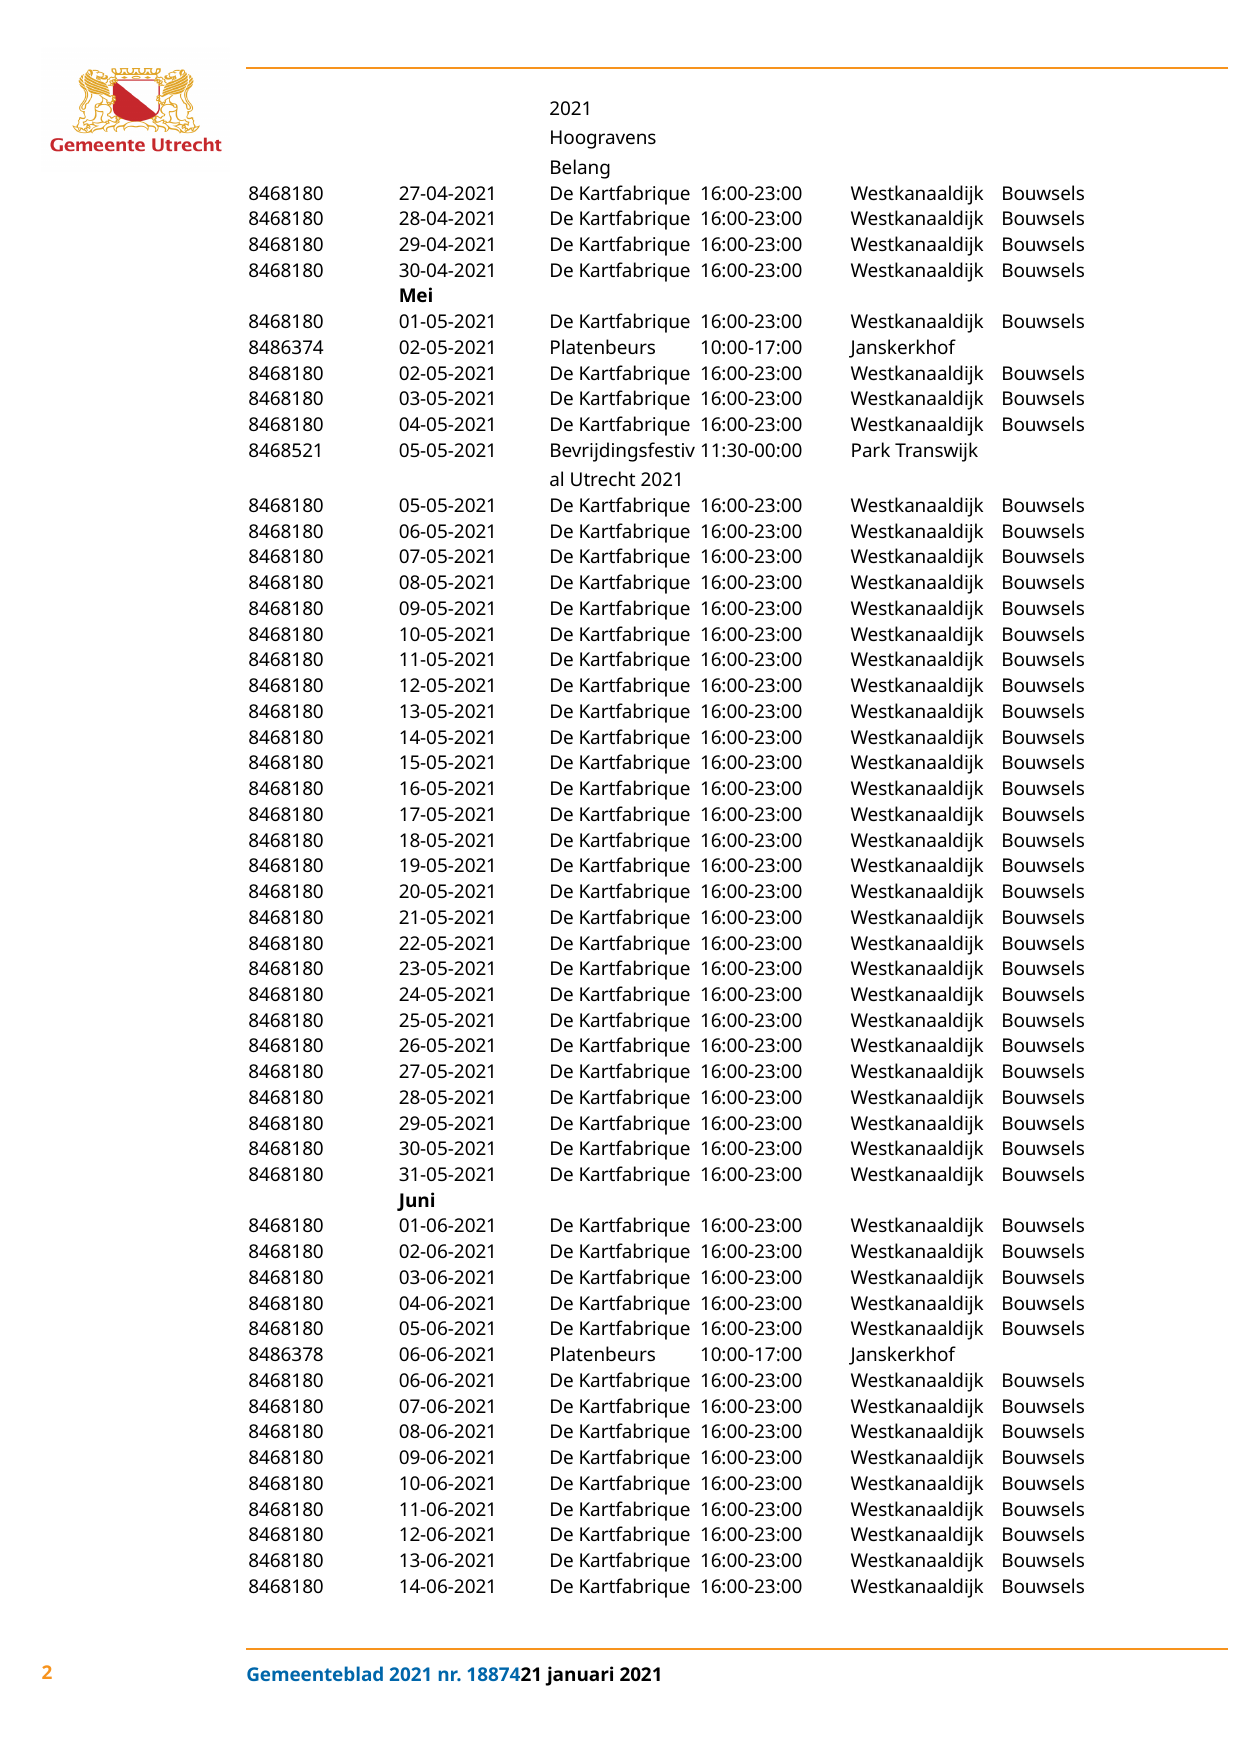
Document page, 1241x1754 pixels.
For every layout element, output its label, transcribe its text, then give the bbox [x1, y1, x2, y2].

table_cell De Kartfabrique [549, 544, 700, 569]
table_cell 8468180 [248, 981, 398, 1007]
table_cell Westkanaaldijk [850, 570, 1001, 595]
table_cell Westkanaaldijk [850, 1290, 1001, 1316]
table_cell De Kartfabrique [549, 904, 700, 930]
table_cell Bouwsels [1001, 1290, 1152, 1316]
table_cell 02-05-2021 [399, 360, 549, 386]
table_cell 8468180 [248, 1419, 398, 1444]
table_cell 01-05-2021 [399, 308, 549, 334]
table_cell Westkanaaldijk [850, 231, 1001, 257]
table_cell 16:00-23:00 [700, 1547, 850, 1573]
table_cell Westkanaaldijk [850, 1213, 1001, 1238]
table_cell De Kartfabrique [549, 1496, 700, 1521]
table_cell Westkanaaldijk [850, 1393, 1001, 1418]
table_cell Westkanaaldijk [850, 981, 1001, 1007]
table_cell Bouwsels [1001, 981, 1152, 1007]
table_cell Bouwsels [1001, 955, 1152, 981]
table_cell De Kartfabrique [549, 257, 700, 283]
table_cell 15-05-2021 [399, 750, 549, 775]
table_cell 02-06-2021 [399, 1239, 549, 1264]
table_cell Westkanaaldijk [850, 205, 1001, 231]
table_cell De Kartfabrique [549, 360, 700, 386]
table_cell 16:00-23:00 [700, 621, 850, 647]
table_cell 03-05-2021 [399, 386, 549, 411]
table_cell 8468180 [248, 1239, 398, 1264]
table_cell 8468180 [248, 955, 398, 981]
table_cell De Kartfabrique [549, 647, 700, 672]
table_cell Bouwsels [1001, 1316, 1152, 1341]
table_cell Bouwsels [1001, 595, 1152, 621]
table_cell Bouwsels [1001, 827, 1152, 852]
table_cell Bouwsels [1001, 180, 1152, 205]
table_cell 8468180 [248, 492, 398, 518]
table_cell De Kartfabrique [549, 1033, 700, 1058]
table_cell 8468180 [248, 673, 398, 698]
table_cell [248, 283, 398, 308]
table_cell 20-05-2021 [399, 878, 549, 904]
table_cell 11-05-2021 [399, 647, 549, 672]
table_cell Bouwsels [1001, 801, 1152, 827]
table_cell Bouwsels [1001, 308, 1152, 334]
table_cell 16:00-23:00 [700, 1573, 850, 1599]
table_cell 8468180 [248, 1213, 398, 1238]
table_cell Janskerkhof [850, 334, 1001, 360]
table_cell Bouwsels [1001, 1007, 1152, 1033]
table_cell 27-04-2021 [399, 180, 549, 205]
table_cell De Kartfabrique [549, 750, 700, 775]
table_cell Bouwsels [1001, 492, 1152, 518]
table_cell Westkanaaldijk [850, 360, 1001, 386]
table_cell De Kartfabrique [549, 1470, 700, 1496]
table_cell De Kartfabrique [549, 724, 700, 749]
table_cell 31-05-2021 [399, 1161, 549, 1187]
table_cell 11-06-2021 [399, 1496, 549, 1521]
table_cell Bouwsels [1001, 1161, 1152, 1187]
table_cell 8468180 [248, 308, 398, 334]
table_cell [248, 1187, 398, 1213]
table_cell Westkanaaldijk [850, 1110, 1001, 1136]
table_cell 09-05-2021 [399, 595, 549, 621]
table_cell Westkanaaldijk [850, 1084, 1001, 1110]
table_cell 16:00-23:00 [700, 698, 850, 724]
table_cell Bouwsels [1001, 518, 1152, 544]
table_cell Bouwsels [1001, 904, 1152, 930]
table_cell [549, 1187, 700, 1213]
table_cell 8468180 [248, 1264, 398, 1290]
table_cell 8468180 [248, 1033, 398, 1058]
table_cell 8468180 [248, 595, 398, 621]
table_cell Westkanaaldijk [850, 1367, 1001, 1393]
table_cell Westkanaaldijk [850, 1521, 1001, 1547]
table_cell Bouwsels [1001, 1264, 1152, 1290]
table_cell 16:00-23:00 [700, 930, 850, 955]
table_cell Bouwsels [1001, 673, 1152, 698]
table_cell 16:00-23:00 [700, 205, 850, 231]
table_cell Westkanaaldijk [850, 930, 1001, 955]
table_cell 16:00-23:00 [700, 386, 850, 411]
table_cell [248, 95, 398, 180]
table_cell Bouwsels [1001, 360, 1152, 386]
table_cell Westkanaaldijk [850, 1419, 1001, 1444]
table_cell Bouwsels [1001, 621, 1152, 647]
table_cell 02-05-2021 [399, 334, 549, 360]
table_cell De Kartfabrique [549, 1316, 700, 1341]
table_cell 05-05-2021 [399, 437, 549, 492]
table_cell 16:00-23:00 [700, 492, 850, 518]
table_cell 30-04-2021 [399, 257, 549, 283]
table_cell 10:00-17:00 [700, 1341, 850, 1367]
table_cell Westkanaaldijk [850, 492, 1001, 518]
table_cell 23-05-2021 [399, 955, 549, 981]
table_cell Westkanaaldijk [850, 1316, 1001, 1341]
table_cell De Kartfabrique [549, 775, 700, 801]
table_cell 16:00-23:00 [700, 801, 850, 827]
table_cell 8486374 [248, 334, 398, 360]
table_cell 8468180 [248, 827, 398, 852]
table_cell De Kartfabrique [549, 673, 700, 698]
table_cell De Kartfabrique [549, 1521, 700, 1547]
table_cell Westkanaaldijk [850, 955, 1001, 981]
table_cell 07-05-2021 [399, 544, 549, 569]
table_cell Westkanaaldijk [850, 724, 1001, 749]
table_cell 8468180 [248, 904, 398, 930]
table_cell Bouwsels [1001, 1521, 1152, 1547]
picture [41, 47, 231, 172]
table_cell 8468180 [248, 1161, 398, 1187]
table_cell 06-06-2021 [399, 1367, 549, 1393]
table_cell De Kartfabrique [549, 570, 700, 595]
table_cell Park Transwijk [850, 437, 1001, 492]
table_cell Bouwsels [1001, 750, 1152, 775]
table_cell 16:00-23:00 [700, 544, 850, 569]
table_cell De Kartfabrique [549, 1290, 700, 1316]
table_cell 8468180 [248, 1290, 398, 1316]
table_cell Bouwsels [1001, 853, 1152, 878]
table_cell 08-05-2021 [399, 570, 549, 595]
table_cell Bouwsels [1001, 1110, 1152, 1136]
table_cell 8468180 [248, 1367, 398, 1393]
table_cell [850, 283, 1001, 308]
table_cell 8468180 [248, 647, 398, 672]
table_cell Bouwsels [1001, 1033, 1152, 1058]
table_cell 16:00-23:00 [700, 518, 850, 544]
table_cell 16:00-23:00 [700, 1393, 850, 1418]
table_cell 16:00-23:00 [700, 1239, 850, 1264]
table_cell Westkanaaldijk [850, 1444, 1001, 1470]
table_cell De Kartfabrique [549, 1393, 700, 1418]
table_cell De Kartfabrique [549, 1239, 700, 1264]
table_cell 28-04-2021 [399, 205, 549, 231]
table_cell 04-06-2021 [399, 1290, 549, 1316]
table_cell 16:00-23:00 [700, 775, 850, 801]
table_cell 14-05-2021 [399, 724, 549, 749]
table_cell 8468180 [248, 930, 398, 955]
table_cell 16:00-23:00 [700, 1419, 850, 1444]
table_cell 8468180 [248, 1316, 398, 1341]
table_cell Bouwsels [1001, 386, 1152, 411]
table_cell Westkanaaldijk [850, 1239, 1001, 1264]
table_cell [1001, 95, 1152, 180]
table_cell 8468521 [248, 437, 398, 492]
table_cell Westkanaaldijk [850, 698, 1001, 724]
table_cell 16:00-23:00 [700, 981, 850, 1007]
table_cell 16:00-23:00 [700, 1316, 850, 1341]
table_cell Mei [399, 283, 549, 308]
table_cell De Kartfabrique [549, 1573, 700, 1599]
table_cell De Kartfabrique [549, 981, 700, 1007]
table_cell 8468180 [248, 1496, 398, 1521]
table_cell Bouwsels [1001, 1444, 1152, 1470]
table_cell Westkanaaldijk [850, 1573, 1001, 1599]
table_cell 8468180 [248, 621, 398, 647]
table_cell Bouwsels [1001, 411, 1152, 437]
table_cell Platenbeurs [549, 1341, 700, 1367]
table_cell 26-05-2021 [399, 1033, 549, 1058]
table_cell 8468180 [248, 1547, 398, 1573]
table_cell 8468180 [248, 411, 398, 437]
table_cell [1001, 1187, 1152, 1213]
table_cell 28-05-2021 [399, 1084, 549, 1110]
table_cell De Kartfabrique [549, 180, 700, 205]
table_cell 16:00-23:00 [700, 570, 850, 595]
table_cell Westkanaaldijk [850, 801, 1001, 827]
table_cell 16:00-23:00 [700, 724, 850, 749]
table_cell 8468180 [248, 750, 398, 775]
table_cell Westkanaaldijk [850, 1136, 1001, 1161]
table_cell 07-06-2021 [399, 1393, 549, 1418]
table_cell 8468180 [248, 544, 398, 569]
table_cell [549, 283, 700, 308]
table_cell 8468180 [248, 1521, 398, 1547]
table_cell 8468180 [248, 257, 398, 283]
table_cell Bouwsels [1001, 724, 1152, 749]
table_cell 8468180 [248, 1444, 398, 1470]
table_cell Westkanaaldijk [850, 1058, 1001, 1084]
table_cell 16:00-23:00 [700, 1470, 850, 1496]
table_cell Westkanaaldijk [850, 775, 1001, 801]
table_cell De Kartfabrique [549, 1110, 700, 1136]
table_cell 8468180 [248, 1393, 398, 1418]
table_cell 16:00-23:00 [700, 1110, 850, 1136]
table_cell 16:00-23:00 [700, 878, 850, 904]
table_cell De Kartfabrique [549, 1547, 700, 1573]
table_cell 16:00-23:00 [700, 1161, 850, 1187]
table_cell De Kartfabrique [549, 1058, 700, 1084]
table_cell 8468180 [248, 1058, 398, 1084]
table_cell Bouwsels [1001, 570, 1152, 595]
table_cell De Kartfabrique [549, 1084, 700, 1110]
table_cell Westkanaaldijk [850, 827, 1001, 852]
table_cell Westkanaaldijk [850, 1496, 1001, 1521]
table_cell Westkanaaldijk [850, 411, 1001, 437]
table_cell 29-04-2021 [399, 231, 549, 257]
table_cell Janskerkhof [850, 1341, 1001, 1367]
table_cell De Kartfabrique [549, 1419, 700, 1444]
table_cell 30-05-2021 [399, 1136, 549, 1161]
table_cell 8468180 [248, 1470, 398, 1496]
table_cell Platenbeurs [549, 334, 700, 360]
table_cell 27-05-2021 [399, 1058, 549, 1084]
table_cell 17-05-2021 [399, 801, 549, 827]
table_cell De Kartfabrique [549, 411, 700, 437]
table_cell 11:30-00:00 [700, 437, 850, 492]
table_cell Westkanaaldijk [850, 1547, 1001, 1573]
table_cell 8468180 [248, 205, 398, 231]
table_cell Bouwsels [1001, 1367, 1152, 1393]
table_cell [1001, 283, 1152, 308]
table_cell 8468180 [248, 360, 398, 386]
table_cell De Kartfabrique [549, 518, 700, 544]
table_cell Bevrijdingsfestival Utrecht 2021 [549, 437, 700, 492]
table_cell Westkanaaldijk [850, 257, 1001, 283]
table_cell 10-06-2021 [399, 1470, 549, 1496]
table_cell Westkanaaldijk [850, 1007, 1001, 1033]
table_cell De Kartfabrique [549, 308, 700, 334]
table_cell Bouwsels [1001, 1419, 1152, 1444]
table_cell [1001, 334, 1152, 360]
table_cell 03-06-2021 [399, 1264, 549, 1290]
table_cell De Kartfabrique [549, 386, 700, 411]
table_cell 8468180 [248, 570, 398, 595]
table_cell De Kartfabrique [549, 698, 700, 724]
table_cell 16:00-23:00 [700, 308, 850, 334]
table_cell De Kartfabrique [549, 1007, 700, 1033]
table_cell 16:00-23:00 [700, 853, 850, 878]
table_cell 10:00-17:00 [700, 334, 850, 360]
table_cell 16:00-23:00 [700, 904, 850, 930]
table_cell Westkanaaldijk [850, 673, 1001, 698]
table_cell 8468180 [248, 386, 398, 411]
table_cell Westkanaaldijk [850, 647, 1001, 672]
table_cell 16:00-23:00 [700, 1264, 850, 1290]
table_cell 16:00-23:00 [700, 1007, 850, 1033]
table_cell 16:00-23:00 [700, 647, 850, 672]
table_cell Bouwsels [1001, 1213, 1152, 1238]
table_cell [850, 95, 1001, 180]
table_cell 2021 Hoogravens Belang [549, 95, 700, 180]
table_cell Westkanaaldijk [850, 595, 1001, 621]
table_cell Bouwsels [1001, 1393, 1152, 1418]
table_cell 13-06-2021 [399, 1547, 549, 1573]
table_cell 16:00-23:00 [700, 1136, 850, 1161]
table_cell Bouwsels [1001, 1496, 1152, 1521]
table_cell 16:00-23:00 [700, 1496, 850, 1521]
table_cell 16:00-23:00 [700, 1521, 850, 1547]
table_cell 08-06-2021 [399, 1419, 549, 1444]
table_cell Westkanaaldijk [850, 544, 1001, 569]
table_cell De Kartfabrique [549, 205, 700, 231]
table_cell 14-06-2021 [399, 1573, 549, 1599]
table_cell 16:00-23:00 [700, 595, 850, 621]
table_cell 05-06-2021 [399, 1316, 549, 1341]
table_cell 19-05-2021 [399, 853, 549, 878]
table_cell 8468180 [248, 1573, 398, 1599]
table_cell Bouwsels [1001, 930, 1152, 955]
table_cell 16:00-23:00 [700, 673, 850, 698]
table_cell 16:00-23:00 [700, 1444, 850, 1470]
table_cell 12-06-2021 [399, 1521, 549, 1547]
table_cell 8468180 [248, 878, 398, 904]
table_cell [1001, 1341, 1152, 1367]
table_cell 16:00-23:00 [700, 1084, 850, 1110]
table_cell 16:00-23:00 [700, 955, 850, 981]
table_cell Bouwsels [1001, 1470, 1152, 1496]
table_cell 21-05-2021 [399, 904, 549, 930]
table_cell 29-05-2021 [399, 1110, 549, 1136]
table_cell De Kartfabrique [549, 492, 700, 518]
table_cell Bouwsels [1001, 1573, 1152, 1599]
table_cell Westkanaaldijk [850, 878, 1001, 904]
table_cell 22-05-2021 [399, 930, 549, 955]
table_cell 12-05-2021 [399, 673, 549, 698]
table_cell 8468180 [248, 1136, 398, 1161]
table_cell Bouwsels [1001, 257, 1152, 283]
table_cell De Kartfabrique [549, 801, 700, 827]
table_cell Westkanaaldijk [850, 518, 1001, 544]
table_cell 8468180 [248, 180, 398, 205]
table_cell 8486378 [248, 1341, 398, 1367]
table_cell De Kartfabrique [549, 1367, 700, 1393]
table_cell 8468180 [248, 698, 398, 724]
table_cell 8468180 [248, 231, 398, 257]
table_cell [1001, 437, 1152, 492]
table_cell 8468180 [248, 1110, 398, 1136]
table_cell De Kartfabrique [549, 1213, 700, 1238]
table_cell 01-06-2021 [399, 1213, 549, 1238]
table_cell 16:00-23:00 [700, 231, 850, 257]
table_cell 16:00-23:00 [700, 411, 850, 437]
table_cell Bouwsels [1001, 647, 1152, 672]
table_cell Bouwsels [1001, 1058, 1152, 1084]
table_cell 8468180 [248, 853, 398, 878]
table_cell 16:00-23:00 [700, 750, 850, 775]
table_cell 8468180 [248, 1084, 398, 1110]
table_cell 16:00-23:00 [700, 1367, 850, 1393]
table_cell 16-05-2021 [399, 775, 549, 801]
table_cell De Kartfabrique [549, 1444, 700, 1470]
table_cell Bouwsels [1001, 1136, 1152, 1161]
table_cell Westkanaaldijk [850, 386, 1001, 411]
table_cell De Kartfabrique [549, 827, 700, 852]
table_cell Bouwsels [1001, 231, 1152, 257]
table_cell Bouwsels [1001, 1239, 1152, 1264]
table_cell 06-06-2021 [399, 1341, 549, 1367]
table_cell 04-05-2021 [399, 411, 549, 437]
table_cell Bouwsels [1001, 1547, 1152, 1573]
table_cell [700, 283, 850, 308]
table_cell Westkanaaldijk [850, 621, 1001, 647]
table_cell 8468180 [248, 724, 398, 749]
table_cell 09-06-2021 [399, 1444, 549, 1470]
table_cell 05-05-2021 [399, 492, 549, 518]
table_cell 8468180 [248, 518, 398, 544]
table_cell [700, 95, 850, 180]
table_cell [850, 1187, 1001, 1213]
table_cell De Kartfabrique [549, 1161, 700, 1187]
table_cell De Kartfabrique [549, 930, 700, 955]
table_cell 16:00-23:00 [700, 1213, 850, 1238]
table_cell Westkanaaldijk [850, 904, 1001, 930]
table_cell De Kartfabrique [549, 1264, 700, 1290]
table_cell 16:00-23:00 [700, 1290, 850, 1316]
table_cell 8468180 [248, 801, 398, 827]
table_cell 16:00-23:00 [700, 827, 850, 852]
table_cell 8468180 [248, 775, 398, 801]
table_cell 10-05-2021 [399, 621, 549, 647]
table_cell Westkanaaldijk [850, 1033, 1001, 1058]
table_cell 16:00-23:00 [700, 360, 850, 386]
table_cell De Kartfabrique [549, 621, 700, 647]
table_cell Westkanaaldijk [850, 853, 1001, 878]
table_cell Bouwsels [1001, 544, 1152, 569]
table_cell Bouwsels [1001, 698, 1152, 724]
table_cell De Kartfabrique [549, 853, 700, 878]
table_cell Westkanaaldijk [850, 308, 1001, 334]
table_cell Westkanaaldijk [850, 1264, 1001, 1290]
table_cell Bouwsels [1001, 878, 1152, 904]
table_cell 18-05-2021 [399, 827, 549, 852]
table_cell 24-05-2021 [399, 981, 549, 1007]
table_cell De Kartfabrique [549, 955, 700, 981]
table_cell 16:00-23:00 [700, 180, 850, 205]
table_cell 16:00-23:00 [700, 257, 850, 283]
table_cell 06-05-2021 [399, 518, 549, 544]
table_cell [399, 95, 549, 180]
table_cell De Kartfabrique [549, 595, 700, 621]
table_cell Bouwsels [1001, 1084, 1152, 1110]
table_cell 13-05-2021 [399, 698, 549, 724]
table_cell 8468180 [248, 1007, 398, 1033]
table_cell De Kartfabrique [549, 878, 700, 904]
table_cell Westkanaaldijk [850, 1470, 1001, 1496]
table_cell 16:00-23:00 [700, 1058, 850, 1084]
table_cell Westkanaaldijk [850, 180, 1001, 205]
table_cell Bouwsels [1001, 205, 1152, 231]
table_cell De Kartfabrique [549, 231, 700, 257]
table_cell Bouwsels [1001, 775, 1152, 801]
table_cell Westkanaaldijk [850, 750, 1001, 775]
table_cell 25-05-2021 [399, 1007, 549, 1033]
table_cell De Kartfabrique [549, 1136, 700, 1161]
table_cell Westkanaaldijk [850, 1161, 1001, 1187]
table_cell 16:00-23:00 [700, 1033, 850, 1058]
table_cell [700, 1187, 850, 1213]
table_cell Juni [399, 1187, 549, 1213]
